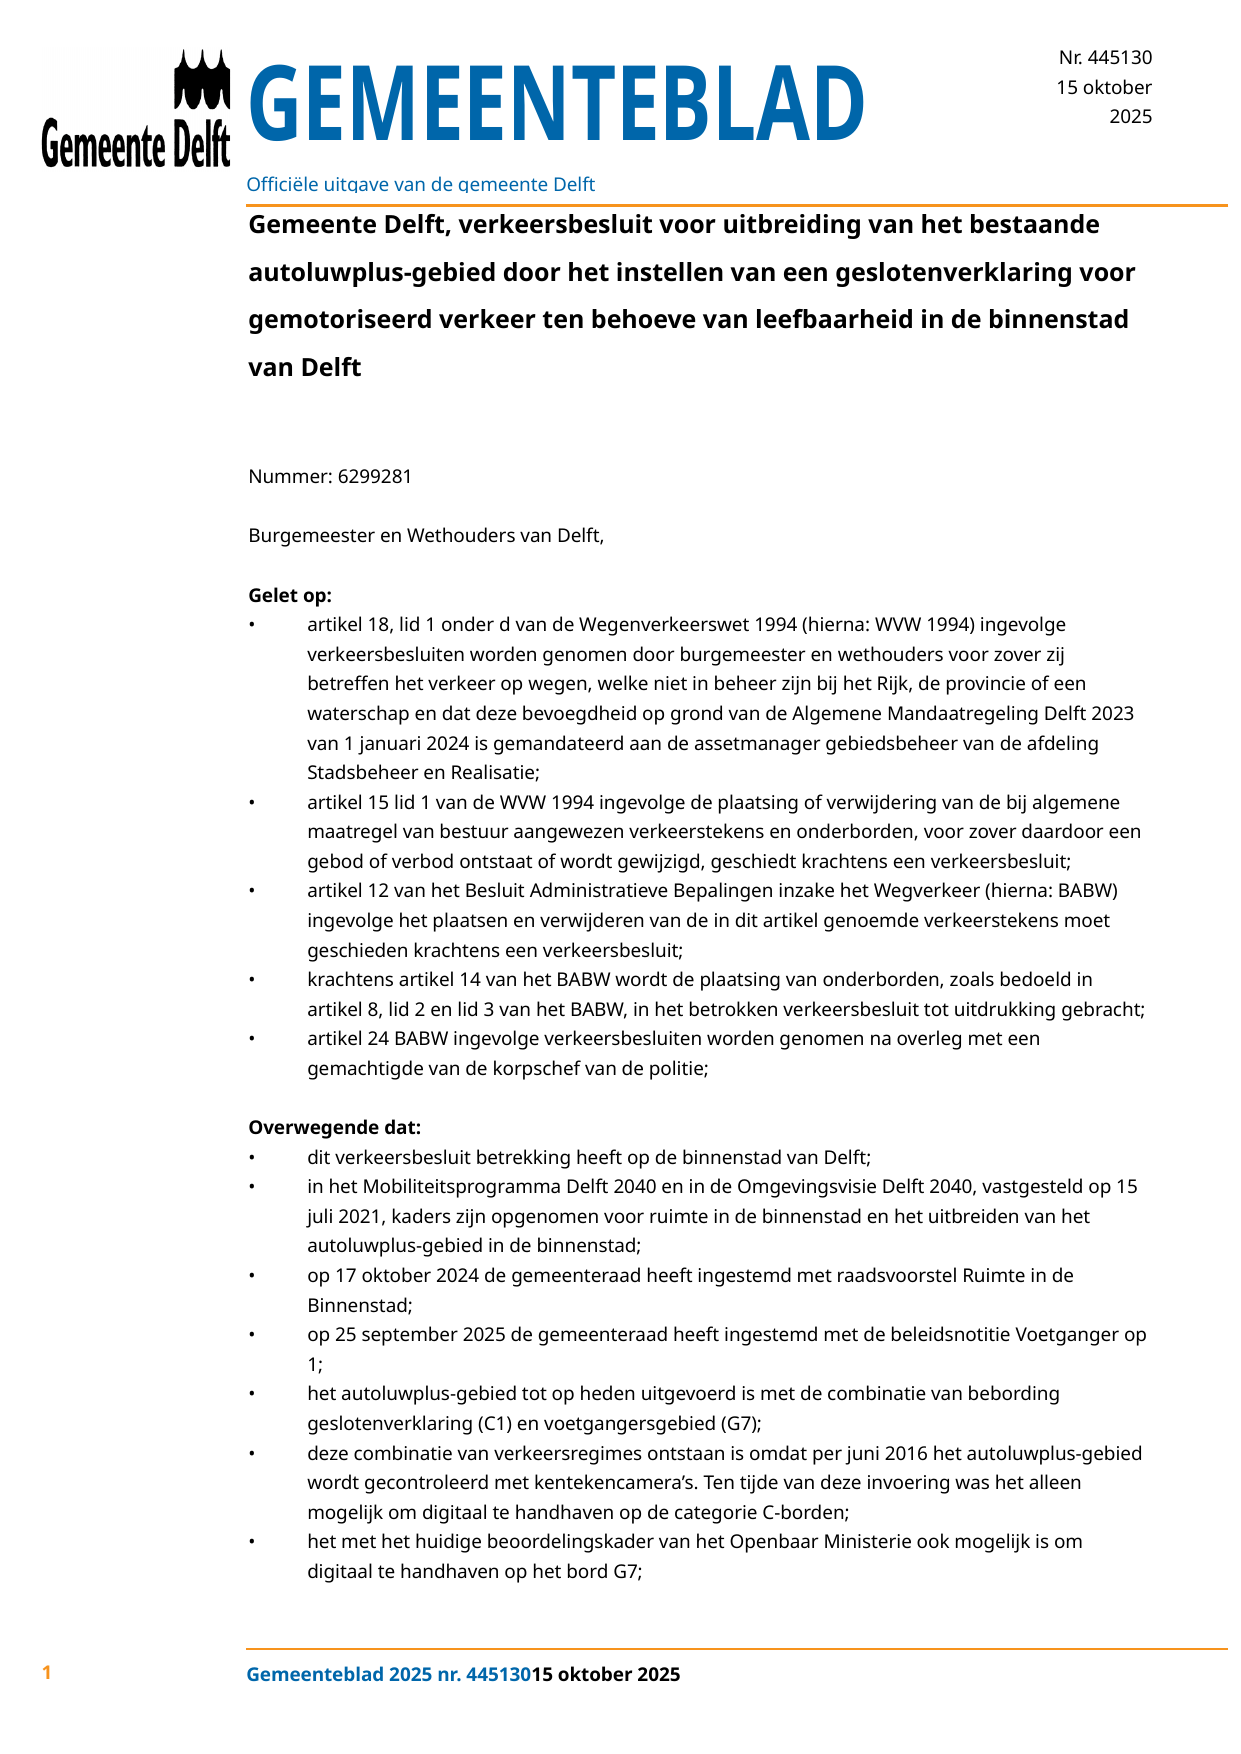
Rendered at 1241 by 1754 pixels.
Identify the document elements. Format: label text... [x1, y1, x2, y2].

list op 25 september 2025 de gemeenteraad heeft ingestemd met de beleidsnotitie Voetganger op 1; [248, 1321, 1152, 1377]
text Burgemeester en Wethouders van Delft, [248, 523, 1152, 548]
text Gemeente Delft, verkeersbesluit voor uitbreiding van het bestaande autoluwplus-gebied door het instellen van een geslotenverklaring voor gemotoriseerd verkeer ten behoeve van leefbaarheid in de binnenstad van Delft [248, 207, 1152, 384]
text Overwegende dat: [248, 1114, 1152, 1140]
text Nummer: 6299281 [248, 463, 1152, 489]
list krachtens artikel 14 van het BABW wordt de plaatsing van onderborden, zoals bedoeld in artikel 8, lid 2 en lid 3 van het BABW, in het betrokken verkeersbesluit tot uitdrukking gebracht; [248, 966, 1152, 1022]
list op 17 oktober 2024 de gemeenteraad heeft ingestemd met raadsvoorstel Ruimte in de Binnenstad; [248, 1262, 1152, 1317]
list het met het huidige beoordelingskader van het Openbaar Ministerie ook mogelijk is om digitaal te handhaven op het bord G7; [248, 1528, 1152, 1584]
list het autoluwplus-gebied tot op heden uitgevoerd is met de combinatie van bebording geslotenverklaring (C1) en voetgangersgebied (G7); [248, 1381, 1152, 1436]
list dit verkeersbesluit betrekking heeft op de binnenstad van Delft; [248, 1144, 1152, 1169]
list artikel 18, lid 1 onder d van de Wegenverkeerswet 1994 (hierna: WVW 1994) ingevolge verkeersbesluiten worden genomen door burgemeester en wethouders voor zover zij betreffen het verkeer op wegen, welke niet in beheer zijn bij het Rijk, de provincie of een waterschap en dat deze bevoegdheid op grond van de Algemene Mandaatregeling Delft 2023 van 1 januari 2024 is gemandateerd aan de assetmanager gebiedsbeheer van de afdeling Stadsbeheer en Realisatie; [248, 611, 1152, 785]
text Gelet op: [248, 582, 1152, 607]
list artikel 12 van het Besluit Administratieve Bepalingen inzake het Wegverkeer (hierna: BABW) ingevolge het plaatsen en verwijderen van de in dit artikel genoemde verkeerstekens moet geschieden krachtens een verkeersbesluit; [248, 878, 1152, 962]
list artikel 15 lid 1 van de WVW 1994 ingevolge de plaatsing of verwijdering van de bij algemene maatregel van bestuur aangewezen verkeerstekens en onderborden, voor zover daardoor een gebod of verbod ontstaat of wordt gewijzigd, geschiedt krachtens een verkeersbesluit; [248, 789, 1152, 874]
list artikel 24 BABW ingevolge verkeersbesluiten worden genomen na overleg met een gemachtigde van de korpschef van de politie; [248, 1026, 1152, 1081]
picture [41, 47, 231, 172]
list in het Mobiliteitsprogramma Delft 2040 en in de Omgevingsvisie Delft 2040, vastgesteld op 15 juli 2021, kaders zijn opgenomen voor ruimte in de binnenstad en het uitbreiden van het autoluwplus-gebied in de binnenstad; [248, 1173, 1152, 1258]
list deze combinatie van verkeersregimes ontstaan is omdat per juni 2016 het autoluwplus-gebied wordt gecontroleerd met kentekencamera’s. Ten tijde van deze invoering was het alleen mogelijk om digitaal te handhaven op de categorie C-borden; [248, 1440, 1152, 1524]
